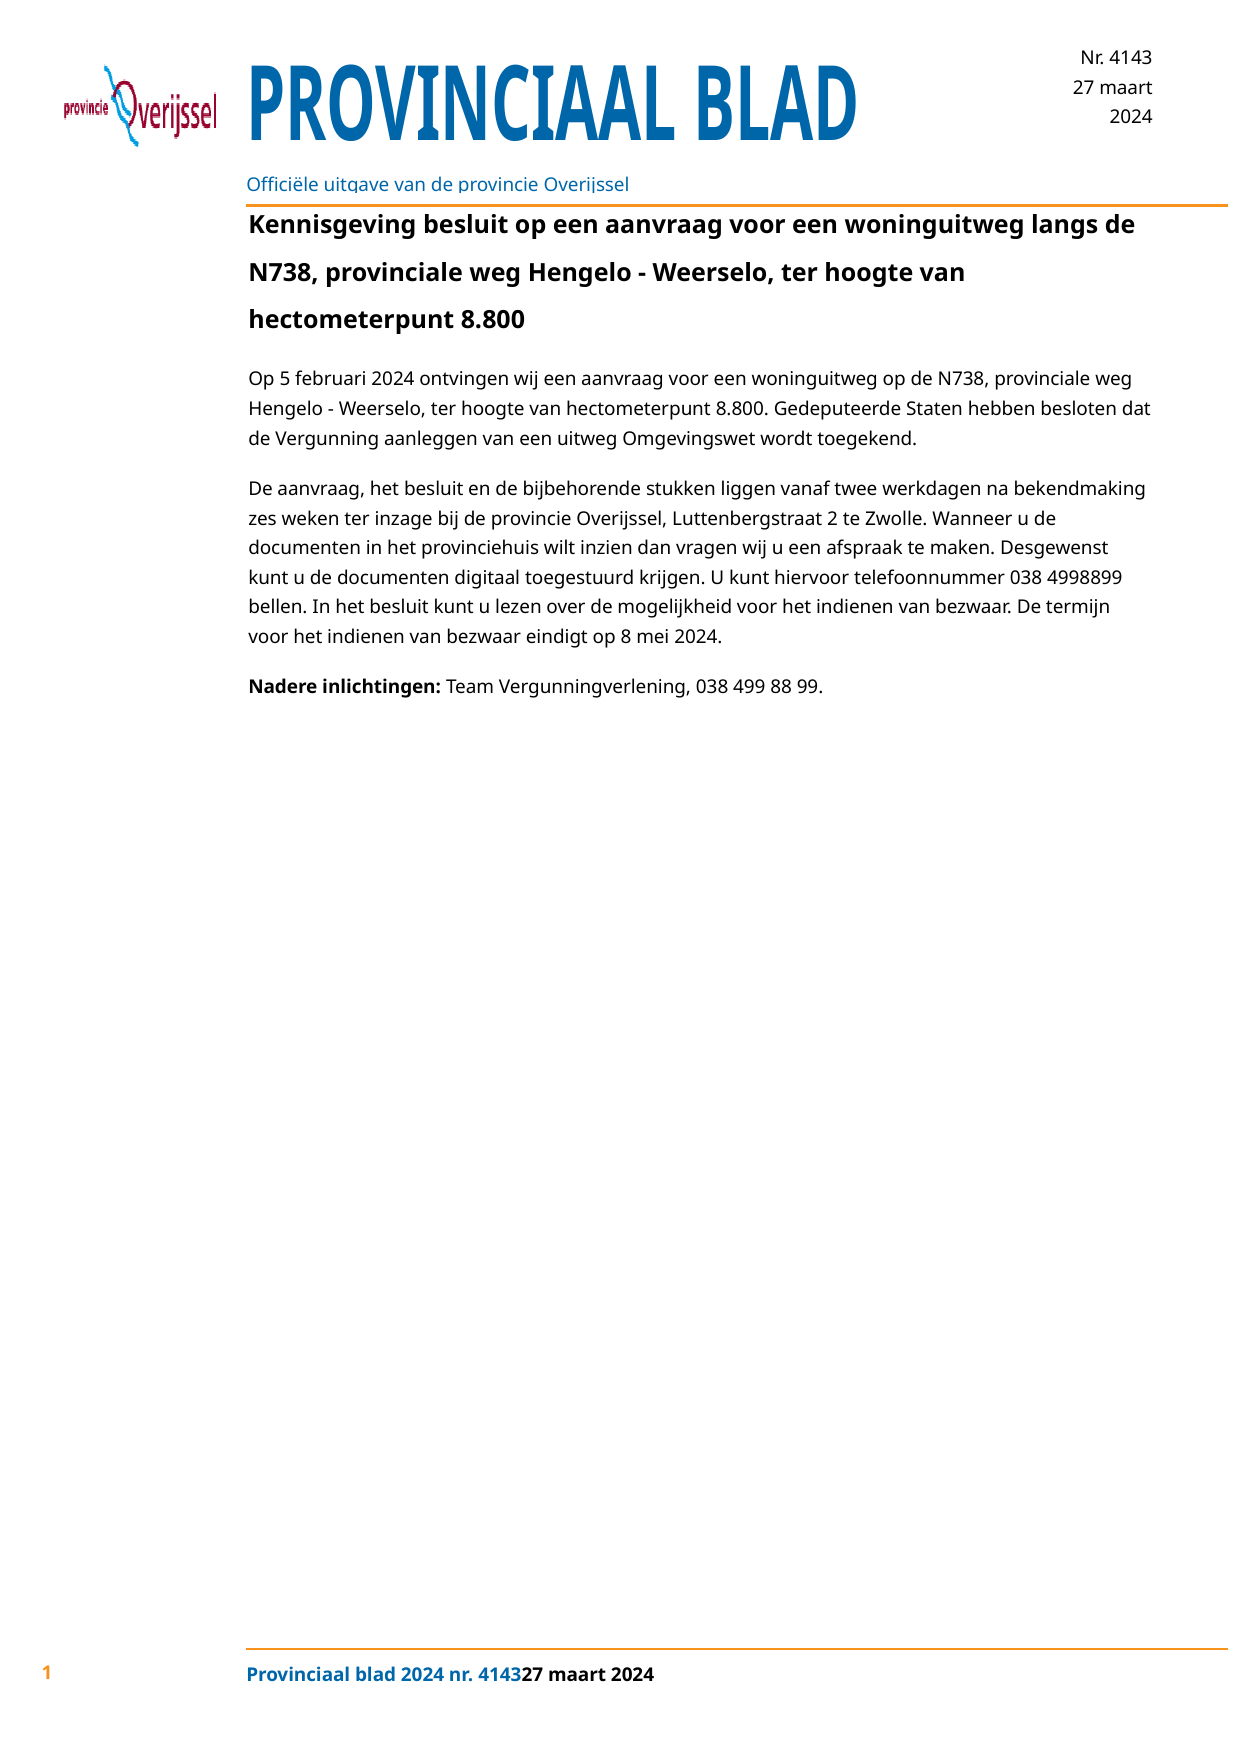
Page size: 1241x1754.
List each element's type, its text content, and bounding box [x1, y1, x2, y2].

text De aanvraag, het besluit en de bijbehorende stukken liggen vanaf twee werkdagen na bekendmaking zes weken ter inzage bij de provincie Overijssel, Luttenbergstraat 2 te Zwolle. Wanneer u de documenten in het provinciehuis wilt inzien dan vragen wij u een afspraak te maken. Desgewenst kunt u de documenten digitaal toegestuurd krijgen. U kunt hiervoor telefoonnummer 038 4998899 bellen. In het besluit kunt u lezen over de mogelijkheid voor het indienen van bezwaar. De termijn voor het indienen van bezwaar eindigt op 8 mei 2024. [248, 475, 1152, 649]
text Op 5 februari 2024 ontvingen wij een aanvraag voor een woninguitweg op de N738, provinciale weg Hengelo - Weerselo, ter hoogte van hectometerpunt 8.800. Gedeputeerde Staten hebben besloten dat de Vergunning aanleggen van een uitweg Omgevingswet wordt toegekend. [248, 366, 1152, 450]
text Nadere inlichtingen: Team Vergunningverlening, 038 499 88 99. [248, 673, 1152, 699]
text Kennisgeving besluit op een aanvraag voor een woninguitweg langs de N738, provinciale weg Hengelo - Weerselo, ter hoogte van hectometerpunt 8.800 [248, 207, 1152, 336]
picture [41, 47, 231, 172]
